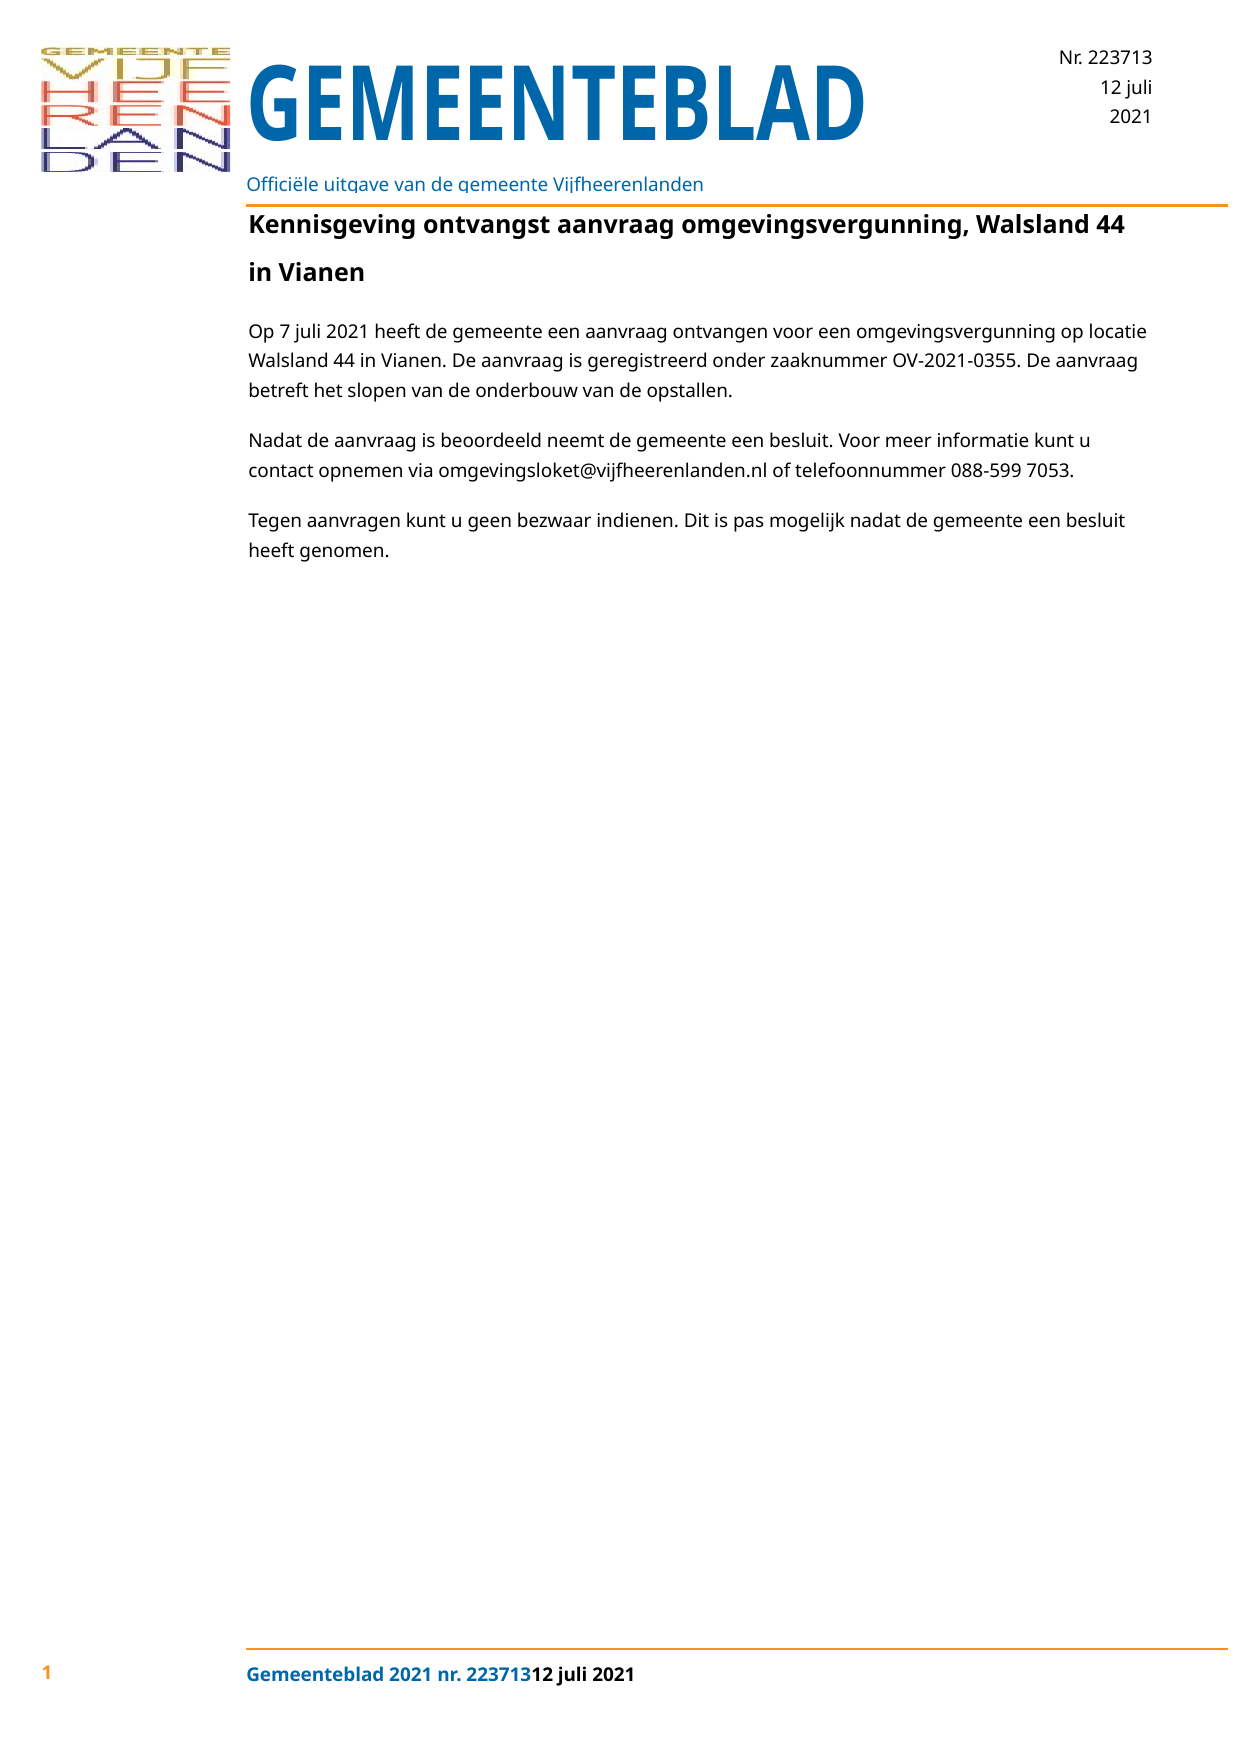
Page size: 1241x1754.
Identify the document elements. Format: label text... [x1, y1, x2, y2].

text Kennisgeving ontvangst aanvraag omgevingsvergunning, Walsland 44 in Vianen [248, 207, 1152, 288]
text Nadat de aanvraag is beoordeeld neemt de gemeente een besluit. Voor meer informatie kunt u contact opnemen via omgevingsloket@vijfheerenlanden.nl of telefoonnummer 088-599 7053. [248, 427, 1152, 483]
text Op 7 juli 2021 heeft de gemeente een aanvraag ontvangen voor een omgevingsvergunning op locatie Walsland 44 in Vianen. De aanvraag is geregistreerd onder zaaknummer OV-2021-0355. De aanvraag betreft het slopen van de onderbouw van de opstallen. [248, 318, 1152, 403]
picture [41, 47, 231, 172]
text Tegen aanvragen kunt u geen bezwaar indienen. Dit is pas mogelijk nadat de gemeente een besluit heeft genomen. [248, 507, 1152, 563]
